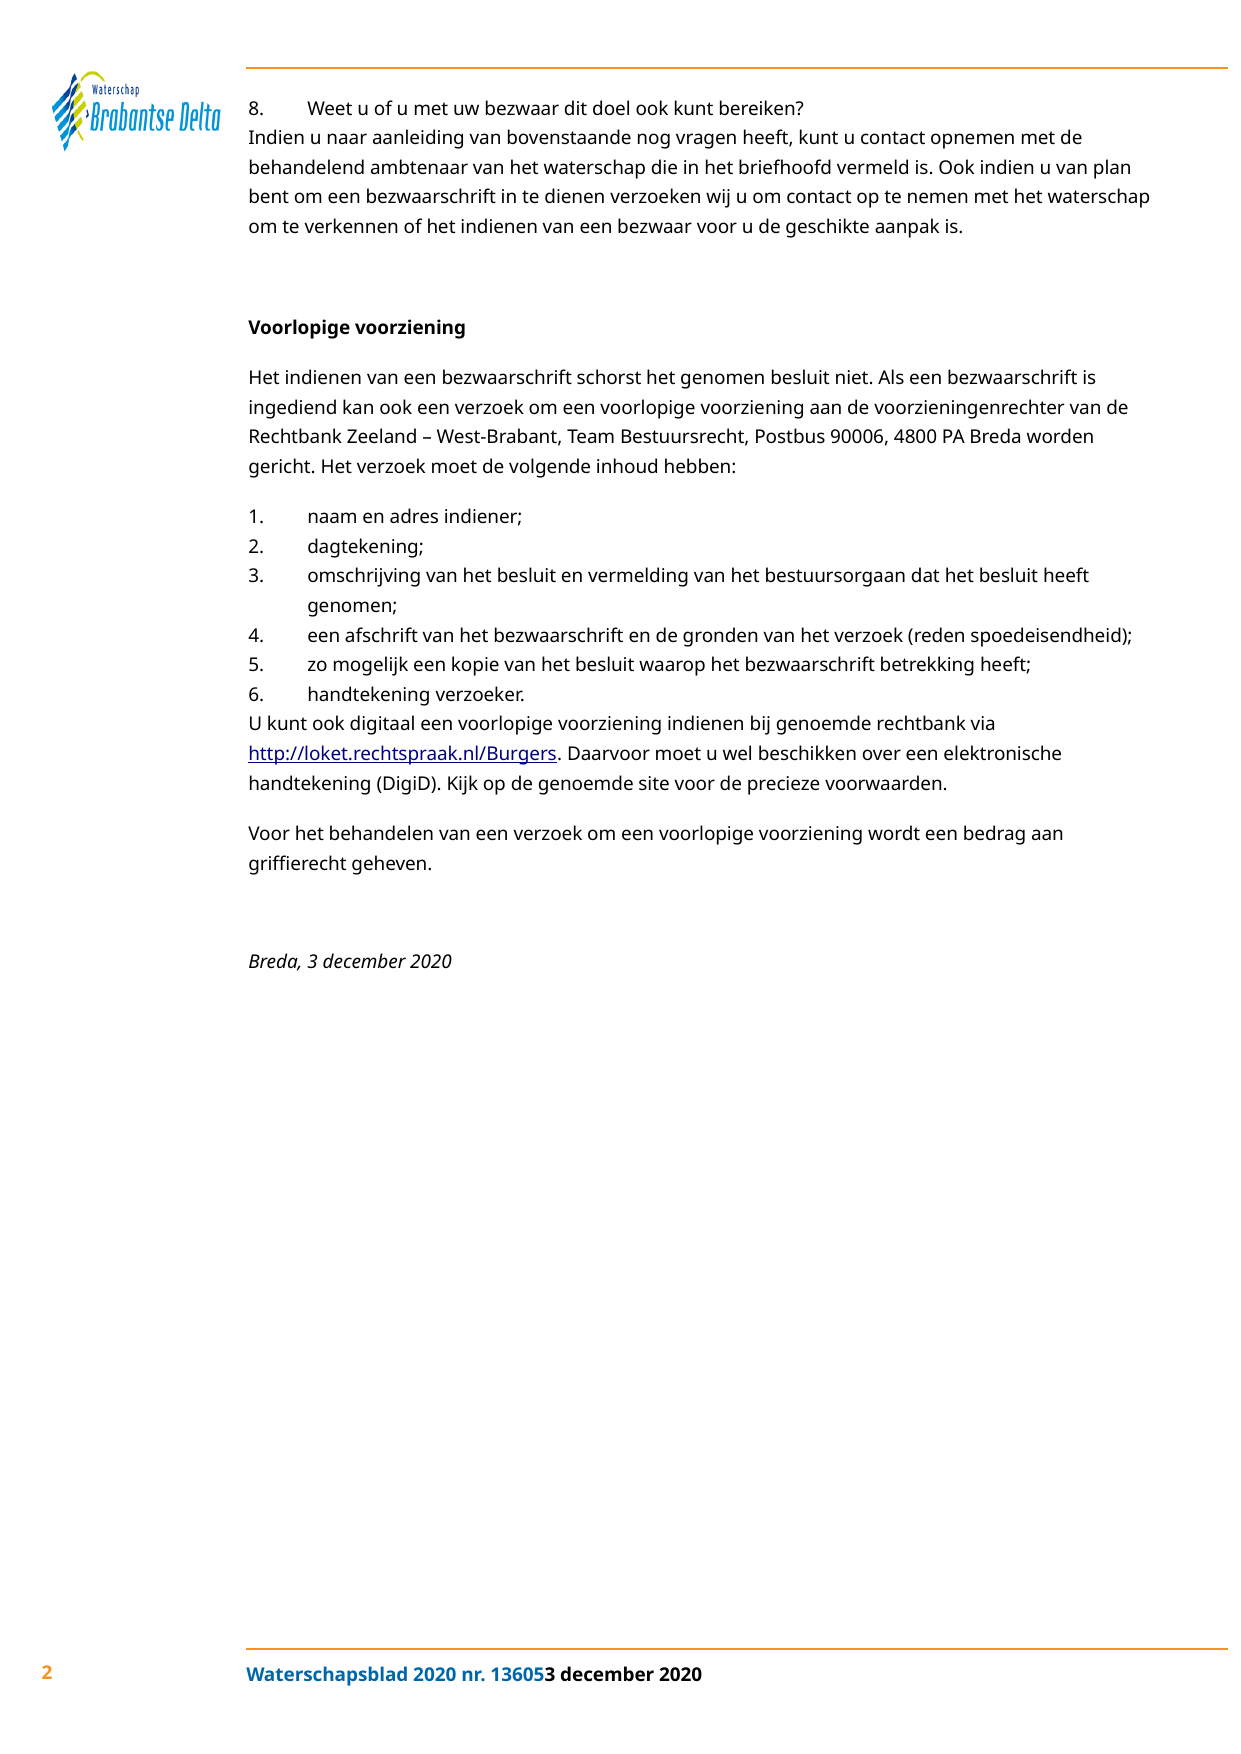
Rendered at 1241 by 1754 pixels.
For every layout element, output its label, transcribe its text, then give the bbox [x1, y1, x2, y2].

text Voor het behandelen van een verzoek om een voorlopige voorziening wordt een bedrag aan griffierecht geheven. [248, 820, 1152, 876]
text Het indienen van een bezwaarschrift schorst het genomen besluit niet. Als een bezwaarschrift is ingediend kan ook een verzoek om een voorlopige voorziening aan de voorzieningenrechter van de Rechtbank Zeeland – West-Brabant, Team Bestuursrecht, Postbus 90006, 4800 PA Breda worden gericht. Het verzoek moet de volgende inhoud hebben: [248, 364, 1152, 479]
picture [41, 47, 231, 172]
text U kunt ook digitaal een voorlopige voorziening indienen bij genoemde rechtbank via http://loket.rechtspraak.nl/Burgers. Daarvoor moet u wel beschikken over een elektronische handtekening (DigiD). Kijk op de genoemde site voor de precieze voorwaarden. [248, 711, 1152, 796]
text Indien u naar aanleiding van bovenstaande nog vragen heeft, kunt u contact opnemen met de behandelend ambtenaar van het waterschap die in het briefhoofd vermeld is. Ook indien u van plan bent om een bezwaarschrift in te dienen verzoeken wij u om contact op te nemen met het waterschap om te verkennen of het indienen van een bezwaar voor u de geschikte aanpak is. [248, 124, 1152, 239]
list omschrijving van het besluit en vermelding van het bestuursorgaan dat het besluit heeft genomen; [248, 563, 1152, 618]
list Weet u of u met uw bezwaar dit doel ook kunt bereiken? [248, 95, 1152, 121]
list dagtekening; [248, 533, 1152, 559]
list een afschrift van het bezwaarschrift en de gronden van het verzoek (reden spoedeisendheid); [248, 622, 1152, 648]
list naam en adres indiener; [248, 503, 1152, 529]
text Voorlopige voorziening [248, 314, 1152, 340]
list handtekening verzoeker. [248, 681, 1152, 707]
text Breda, 3 december 2020 [248, 948, 1152, 974]
list zo mogelijk een kopie van het besluit waarop het bezwaarschrift betrekking heeft; [248, 651, 1152, 677]
